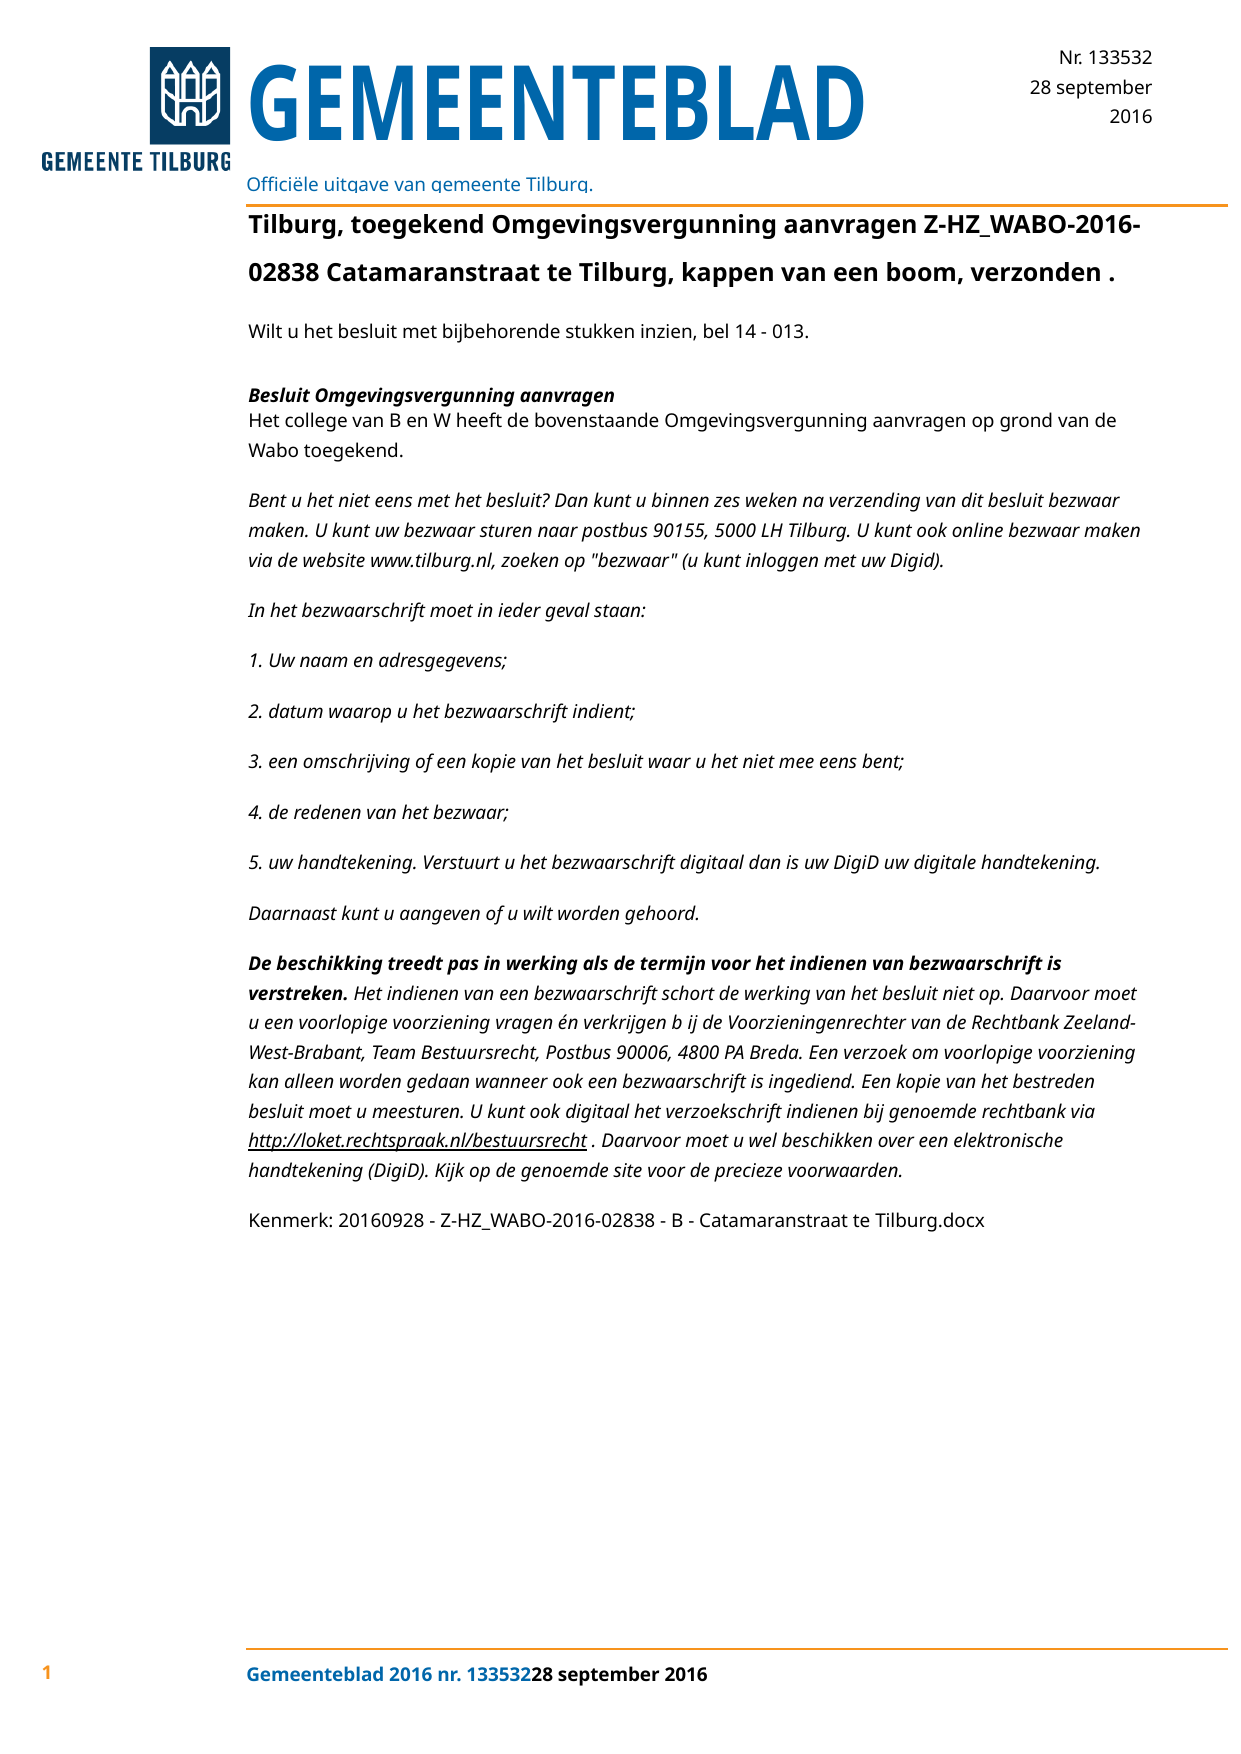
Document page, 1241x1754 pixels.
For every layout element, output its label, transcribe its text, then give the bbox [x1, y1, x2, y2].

text In het bezwaarschrift moet in ieder geval staan: [248, 597, 1152, 623]
text Bent u het niet eens met het besluit? Dan kunt u binnen zes weken na verzending van dit besluit bezwaar maken. U kunt uw bezwaar sturen naar postbus 90155, 5000 LH Tilburg. U kunt ook online bezwaar maken via de website www.tilburg.nl, zoeken op "bezwaar" (u kunt inloggen met uw Digid). [248, 488, 1152, 572]
text Het college van B en W heeft de bovenstaande Omgevingsvergunning aanvragen op grond van de Wabo toegekend. [248, 408, 1152, 463]
text Kenmerk: 20160928 - Z-HZ_WABO-2016-02838 - B - Catamaranstraat te Tilburg.docx [248, 1208, 1152, 1233]
text Besluit Omgevingsvergunning aanvragen [248, 382, 1152, 408]
text De beschikking treedt pas in werking als de termijn voor het indienen van bezwaarschrift is verstreken. Het indienen van een bezwaarschrift schort de werking van het besluit niet op. Daarvoor moet u een voorlopige voorziening vragen én verkrijgen b ij de Voorzieningenrechter van de Rechtbank Zeeland-West-Brabant, Team Bestuursrecht, Postbus 90006, 4800 PA Breda. Een verzoek om voorlopige voorziening kan alleen worden gedaan wanneer ook een bezwaarschrift is ingediend. Een kopie van het bestreden besluit moet u meesturen. U kunt ook digitaal het verzoekschrift indienen bij genoemde rechtbank via http://loket.rechtspraak.nl/bestuursrecht . Daarvoor moet u wel beschikken over een elektronische handtekening (DigiD). Kijk op de genoemde site voor de precieze voorwaarden. [248, 950, 1152, 1183]
text 4. de redenen van het bezwaar; [248, 799, 1152, 824]
picture [41, 47, 231, 172]
text 5. uw handtekening. Verstuurt u het bezwaarschrift digitaal dan is uw DigiD uw digitale handtekening. [248, 849, 1152, 875]
text 3. een omschrijving of een kopie van het besluit waar u het niet mee eens bent; [248, 748, 1152, 774]
text Daarnaast kunt u aangeven of u wilt worden gehoord. [248, 900, 1152, 925]
text Wilt u het besluit met bijbehorende stukken inzien, bel 14 - 013. [248, 318, 1152, 344]
text 2. datum waarop u het bezwaarschrift indient; [248, 698, 1152, 724]
text 1. Uw naam en adresgegevens; [248, 648, 1152, 673]
text Tilburg, toegekend Omgevingsvergunning aanvragen Z-HZ_WABO-2016-02838 Catamaranstraat te Tilburg, kappen van een boom, verzonden . [248, 207, 1152, 288]
